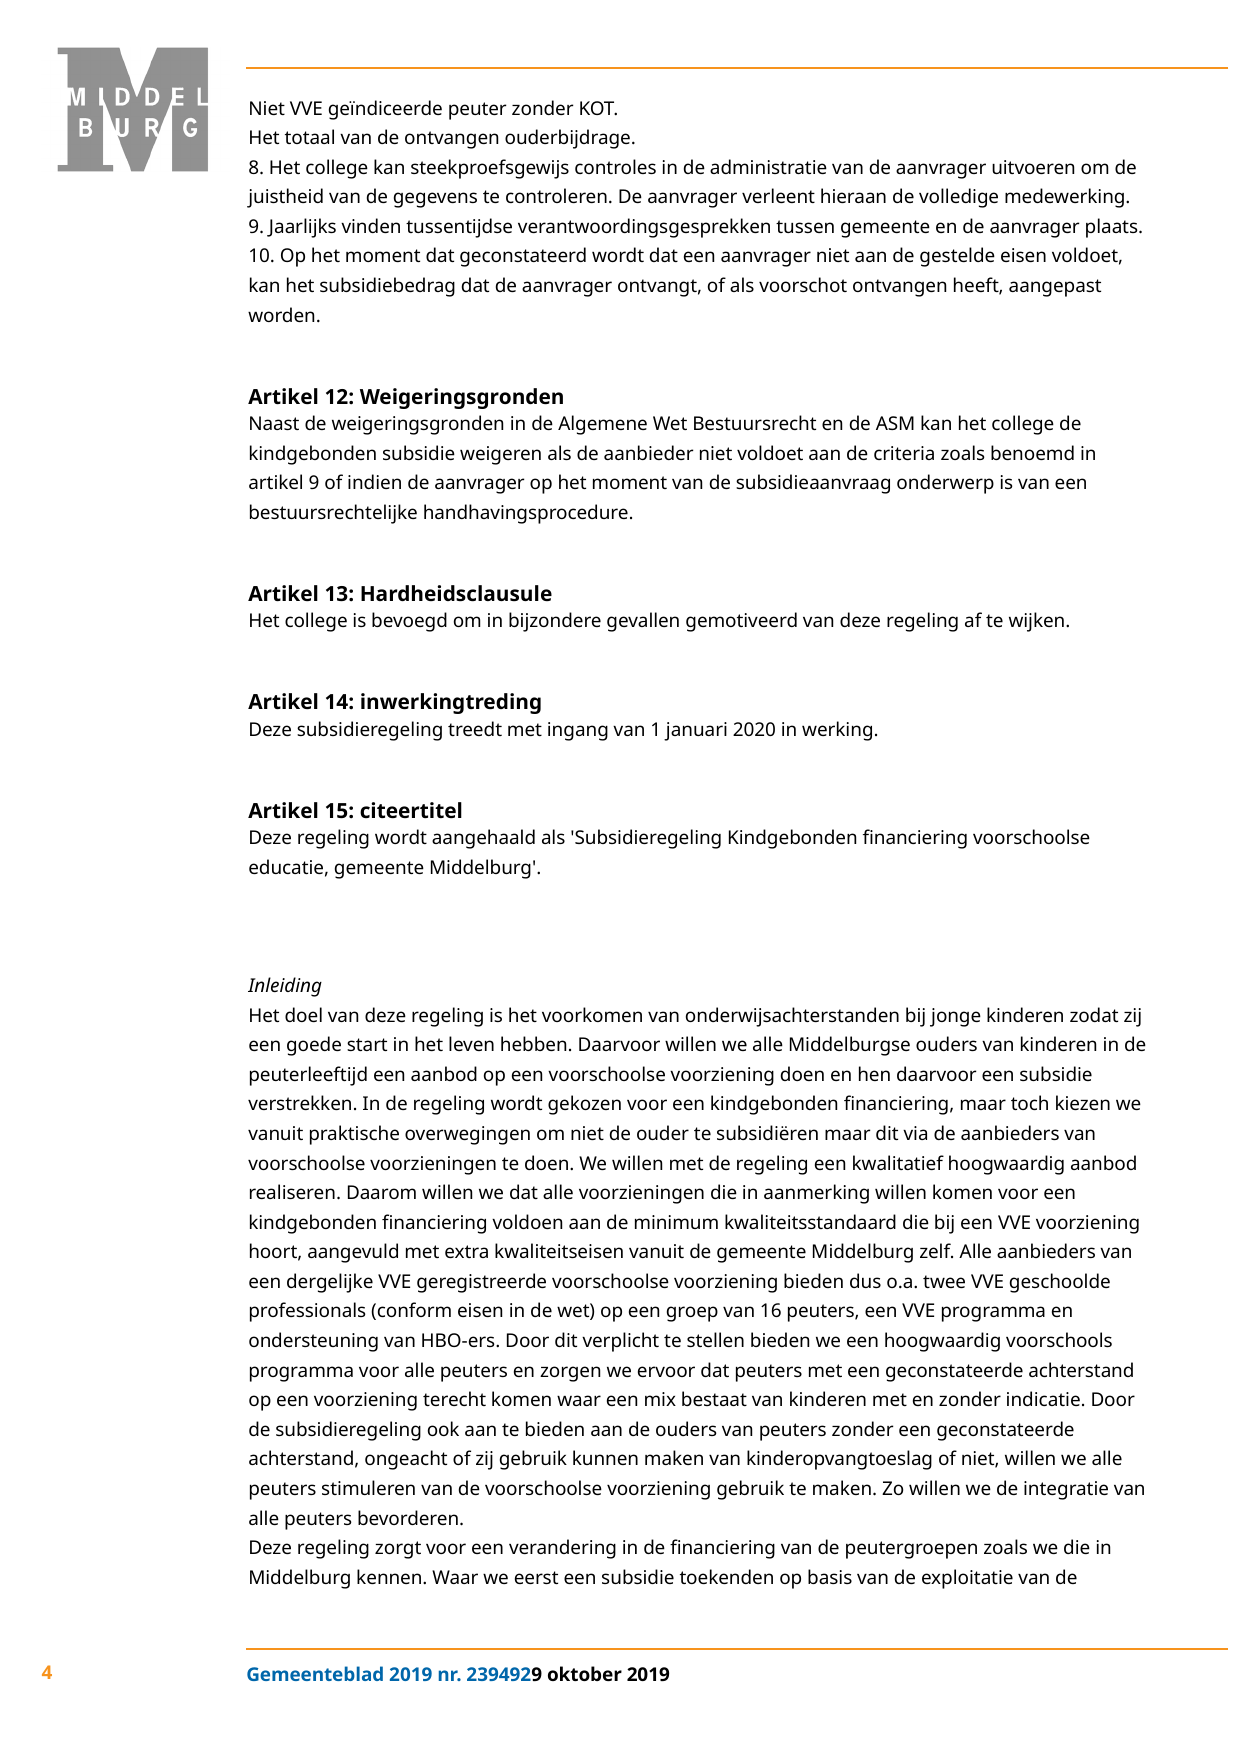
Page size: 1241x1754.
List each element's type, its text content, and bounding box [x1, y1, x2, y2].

text Deze subsidieregeling treedt met ingang van 1 januari 2020 in werking. [248, 716, 1152, 742]
text Inleiding [248, 972, 1152, 998]
text Artikel 14: inwerkingtreding [248, 687, 1152, 716]
text Deze regeling wordt aangehaald als 'Subsidieregeling Kindgebonden financiering voorschoolse educatie, gemeente Middelburg'. [248, 824, 1152, 880]
text Artikel 13: Hardheidsclausule [248, 579, 1152, 607]
picture [41, 47, 231, 172]
text Artikel 12: Weigeringsgronden [248, 382, 1152, 410]
text Deze regeling zorgt voor een verandering in de financiering van de peutergroepen zoals we die in Middelburg kennen. Waar we eerst een subsidie toekenden op basis van de exploitatie van de [248, 1534, 1152, 1590]
text Niet VVE geïndiceerde peuter zonder KOT. [248, 95, 1152, 121]
text Naast de weigeringsgronden in de Algemene Wet Bestuursrecht en de ASM kan het college de kindgebonden subsidie weigeren als de aanbieder niet voldoet aan de criteria zoals benoemd in artikel 9 of indien de aanvrager op het moment van de subsidieaanvraag onderwerp is van een bestuursrechtelijke handhavingsprocedure. [248, 410, 1152, 525]
text Artikel 15: citeertitel [248, 796, 1152, 824]
text Het totaal van de ontvangen ouderbijdrage. [248, 124, 1152, 150]
text Het college is bevoegd om in bijzondere gevallen gemotiveerd van deze regeling af te wijken. [248, 607, 1152, 633]
text 10. Op het moment dat geconstateerd wordt dat een aanvrager niet aan de gestelde eisen voldoet, kan het subsidiebedrag dat de aanvrager ontvangt, of als voorschot ontvangen heeft, aangepast worden. [248, 243, 1152, 328]
text Het doel van deze regeling is het voorkomen van onderwijsachterstanden bij jonge kinderen zodat zij een goede start in het leven hebben. Daarvoor willen we alle Middelburgse ouders van kinderen in de peuterleeftijd een aanbod op een voorschoolse voorziening doen en hen daarvoor een subsidie verstrekken. In de regeling wordt gekozen voor een kindgebonden financiering, maar toch kiezen we vanuit praktische overwegingen om niet de ouder te subsidiëren maar dit via de aanbieders van voorschoolse voorzieningen te doen. We willen met de regeling een kwalitatief hoogwaardig aanbod realiseren. Daarom willen we dat alle voorzieningen die in aanmerking willen komen voor een kindgebonden financiering voldoen aan de minimum kwaliteitsstandaard die bij een VVE voorziening hoort, aangevuld met extra kwaliteitseisen vanuit de gemeente Middelburg zelf. Alle aanbieders van een dergelijke VVE geregistreerde voorschoolse voorziening bieden dus o.a. twee VVE geschoolde professionals (conform eisen in de wet) op een groep van 16 peuters, een VVE programma en ondersteuning van HBO-ers. Door dit verplicht te stellen bieden we een hoogwaardig voorschools programma voor alle peuters en zorgen we ervoor dat peuters met een geconstateerde achterstand op een voorziening terecht komen waar een mix bestaat van kinderen met en zonder indicatie. Door de subsidieregeling ook aan te bieden aan de ouders van peuters zonder een geconstateerde achterstand, ongeacht of zij gebruik kunnen maken van kinderopvangtoeslag of niet, willen we alle peuters stimuleren van de voorschoolse voorziening gebruik te maken. Zo willen we de integratie van alle peuters bevorderen. [248, 1002, 1152, 1531]
text 9. Jaarlijks vinden tussentijdse verantwoordingsgesprekken tussen gemeente en de aanvrager plaats. [248, 213, 1152, 239]
text 8. Het college kan steekproefsgewijs controles in de administratie van de aanvrager uitvoeren om de juistheid van de gegevens te controleren. De aanvrager verleent hieraan de volledige medewerking. [248, 154, 1152, 209]
